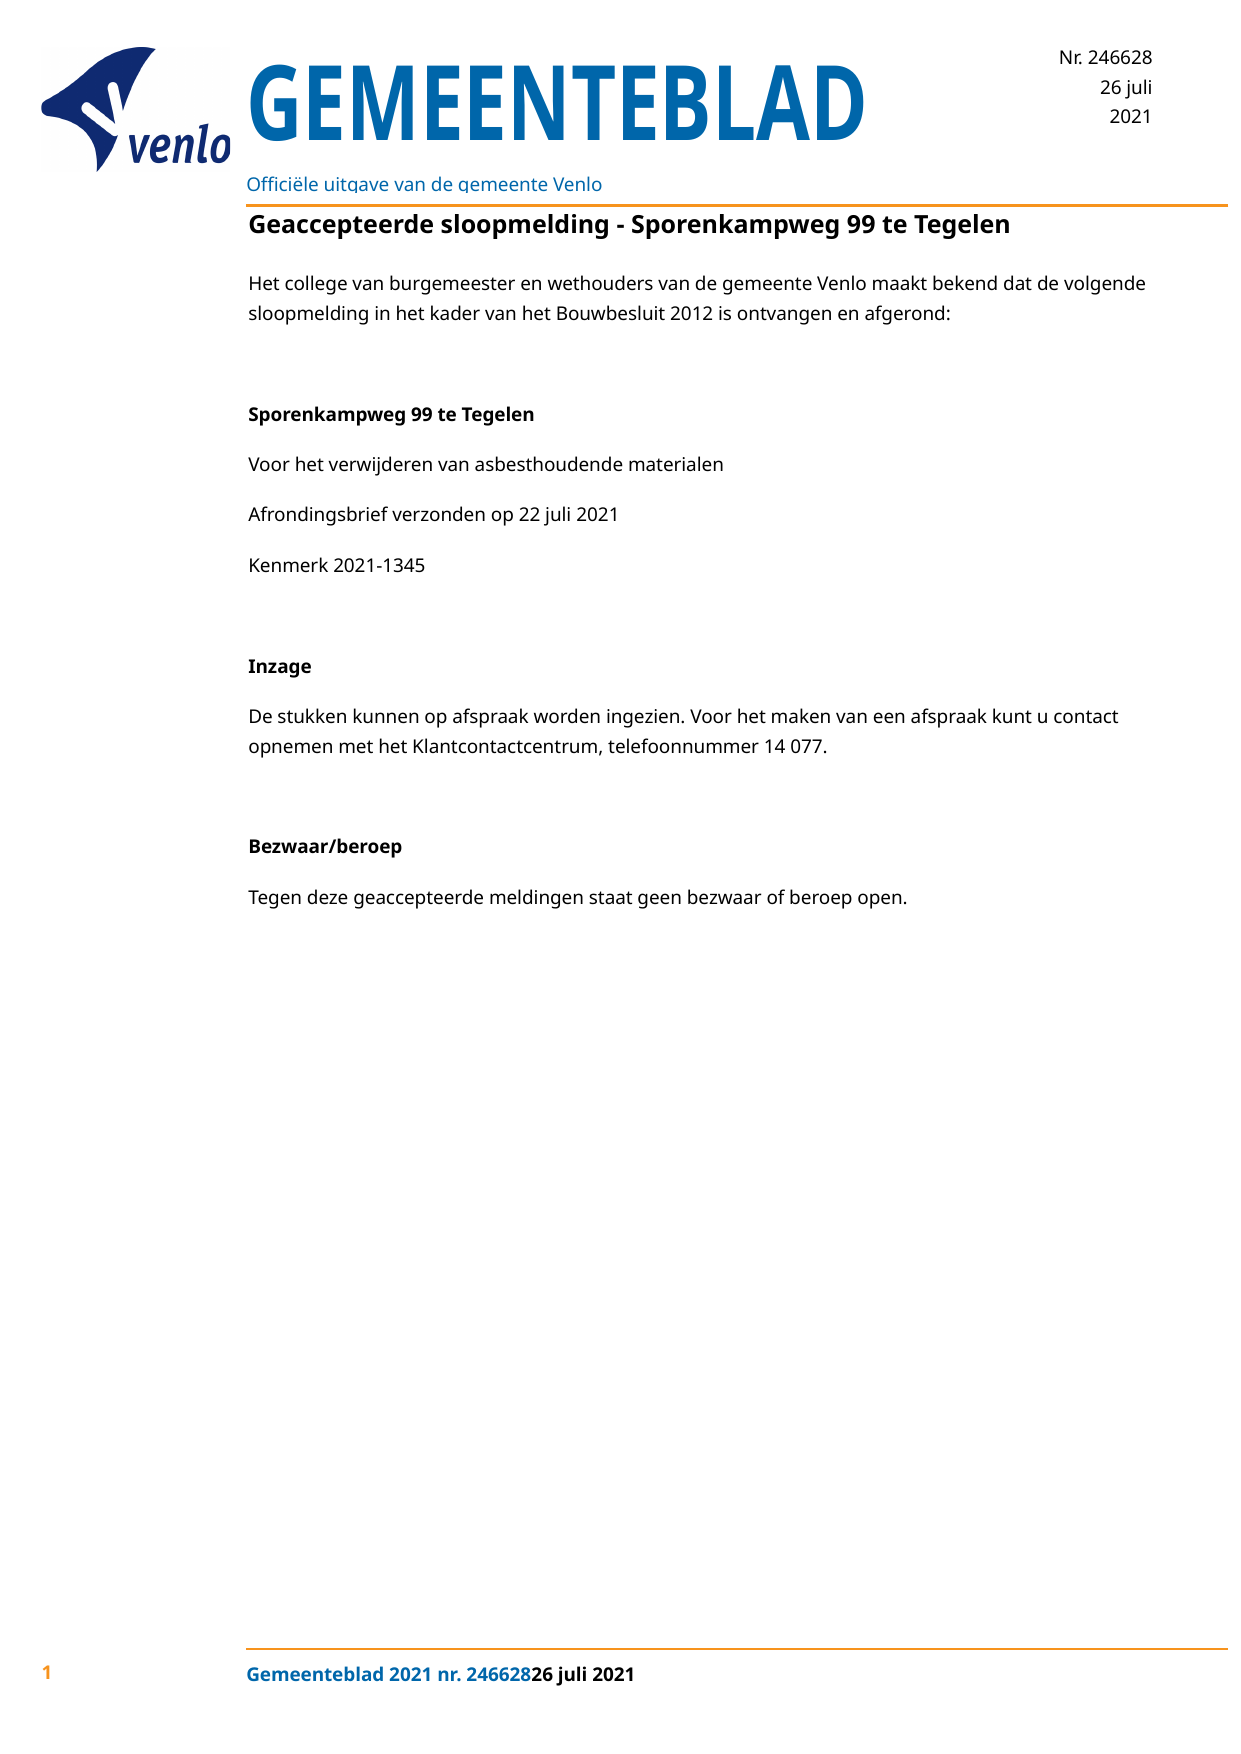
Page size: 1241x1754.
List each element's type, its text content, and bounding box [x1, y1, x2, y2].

text Voor het verwijderen van asbesthoudende materialen [248, 451, 1152, 477]
text Geaccepteerde sloopmelding - Sporenkampweg 99 te Tegelen [248, 207, 1152, 241]
text Tegen deze geaccepteerde meldingen staat geen bezwaar of beroep open. [248, 884, 1152, 910]
picture [41, 47, 231, 172]
text Bezwaar/beroep [248, 834, 1152, 859]
text Sporenkampweg 99 te Tegelen [248, 401, 1152, 426]
text Het college van burgemeester en wethouders van de gemeente Venlo maakt bekend dat de volgende sloopmelding in het kader van het Bouwbesluit 2012 is ontvangen en afgerond: [248, 270, 1152, 326]
text De stukken kunnen op afspraak worden ingezien. Voor het maken van een afspraak kunt u contact opnemen met het Klantcontactcentrum, telefoonnummer 14 077. [248, 703, 1152, 758]
text Kenmerk 2021-1345 [248, 552, 1152, 578]
text Afrondingsbrief verzonden op 22 juli 2021 [248, 502, 1152, 527]
text Inzage [248, 653, 1152, 678]
